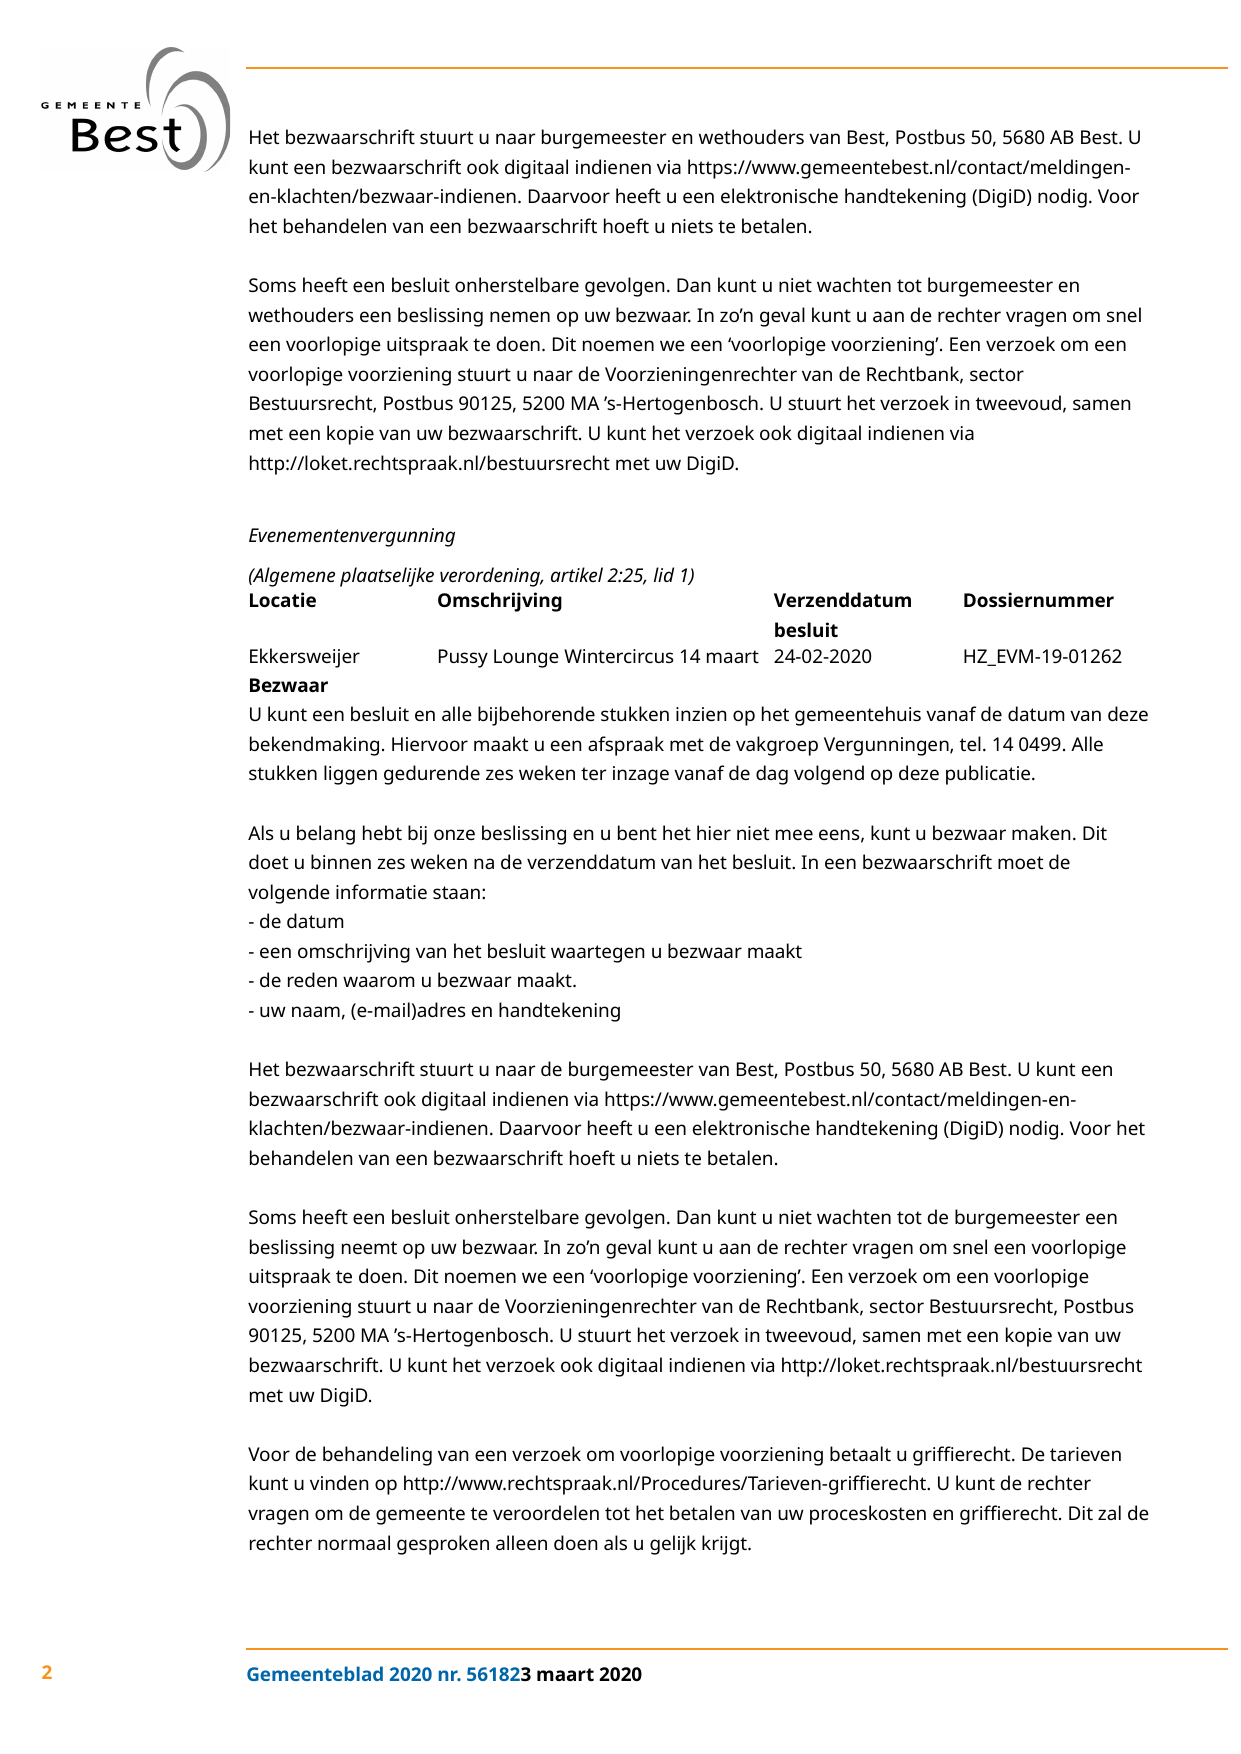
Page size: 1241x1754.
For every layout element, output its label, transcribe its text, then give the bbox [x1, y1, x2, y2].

text - de reden waarom u bezwaar maakt. [248, 968, 1152, 993]
text Evenementenvergunning [248, 522, 1152, 548]
text (Algemene plaatselijke verordening, artikel 2:25, lid 1) [248, 562, 1152, 587]
text - uw naam, (e-mail)adres en handtekening [248, 997, 1152, 1023]
table_cell Ekkersweijer [248, 643, 437, 669]
table_cell Pussy Lounge Wintercircus 14 maart [437, 643, 774, 669]
text U kunt een besluit en alle bijbehorende stukken inzien op het gemeentehuis vanaf de datum van deze bekendmaking. Hiervoor maakt u een afspraak met de vakgroep Vergunningen, tel. 14 0499. Alle stukken liggen gedurende zes weken ter inzage vanaf de dag volgend op deze publicatie. [248, 701, 1152, 786]
picture [41, 47, 231, 172]
table_cell 24-02-2020 [774, 643, 963, 669]
text Voor de behandeling van een verzoek om voorlopige voorziening betaalt u griffierecht. De tarieven kunt u vinden op http://www.rechtspraak.nl/Procedures/Tarieven-griffierecht. U kunt de rechter vragen om de gemeente te veroordelen tot het betalen van uw proceskosten en griffierecht. Dit zal de rechter normaal gesproken alleen doen als u gelijk krijgt. [248, 1441, 1152, 1556]
table_header Locatie [248, 588, 437, 643]
text Het bezwaarschrift stuurt u naar burgemeester en wethouders van Best, Postbus 50, 5680 AB Best. U kunt een bezwaarschrift ook digitaal indienen via https://www.gemeentebest.nl/contact/meldingen-en-klachten/bezwaar-indienen. Daarvoor heeft u een elektronische handtekening (DigiD) nodig. Voor het behandelen van een bezwaarschrift hoeft u niets te betalen. [248, 124, 1152, 239]
table_header Omschrijving [437, 588, 774, 643]
text Bezwaar [248, 672, 1152, 698]
table_header Verzenddatum besluit [774, 588, 963, 643]
text Soms heeft een besluit onherstelbare gevolgen. Dan kunt u niet wachten tot burgemeester en wethouders een beslissing nemen op uw bezwaar. In zo’n geval kunt u aan de rechter vragen om snel een voorlopige uitspraak te doen. Dit noemen we een ‘voorlopige voorziening’. Een verzoek om een voorlopige voorziening stuurt u naar de Voorzieningenrechter van de Rechtbank, sector Bestuursrecht, Postbus 90125, 5200 MA ’s-Hertogenbosch. U stuurt het verzoek in tweevoud, samen met een kopie van uw bezwaarschrift. U kunt het verzoek ook digitaal indienen via http://loket.rechtspraak.nl/bestuursrecht met uw DigiD. [248, 272, 1152, 476]
text - een omschrijving van het besluit waartegen u bezwaar maakt [248, 938, 1152, 964]
table_header Dossiernummer [963, 588, 1152, 643]
text Het bezwaarschrift stuurt u naar de burgemeester van Best, Postbus 50, 5680 AB Best. U kunt een bezwaarschrift ook digitaal indienen via https://www.gemeentebest.nl/contact/meldingen-en-klachten/bezwaar-indienen. Daarvoor heeft u een elektronische handtekening (DigiD) nodig. Voor het behandelen van een bezwaarschrift hoeft u niets te betalen. [248, 1056, 1152, 1171]
text Als u belang hebt bij onze beslissing en u bent het hier niet mee eens, kunt u bezwaar maken. Dit doet u binnen zes weken na de verzenddatum van het besluit. In een bezwaarschrift moet de volgende informatie staan: [248, 820, 1152, 905]
text Soms heeft een besluit onherstelbare gevolgen. Dan kunt u niet wachten tot de burgemeester een beslissing neemt op uw bezwaar. In zo’n geval kunt u aan de rechter vragen om snel een voorlopige uitspraak te doen. Dit noemen we een ‘voorlopige voorziening’. Een verzoek om een voorlopige voorziening stuurt u naar de Voorzieningenrechter van de Rechtbank, sector Bestuursrecht, Postbus 90125, 5200 MA ’s-Hertogenbosch. U stuurt het verzoek in tweevoud, samen met een kopie van uw bezwaarschrift. U kunt het verzoek ook digitaal indienen via http://loket.rechtspraak.nl/bestuursrecht met uw DigiD. [248, 1204, 1152, 1408]
text - de datum [248, 908, 1152, 934]
table_cell HZ_EVM-19-01262 [963, 643, 1152, 669]
